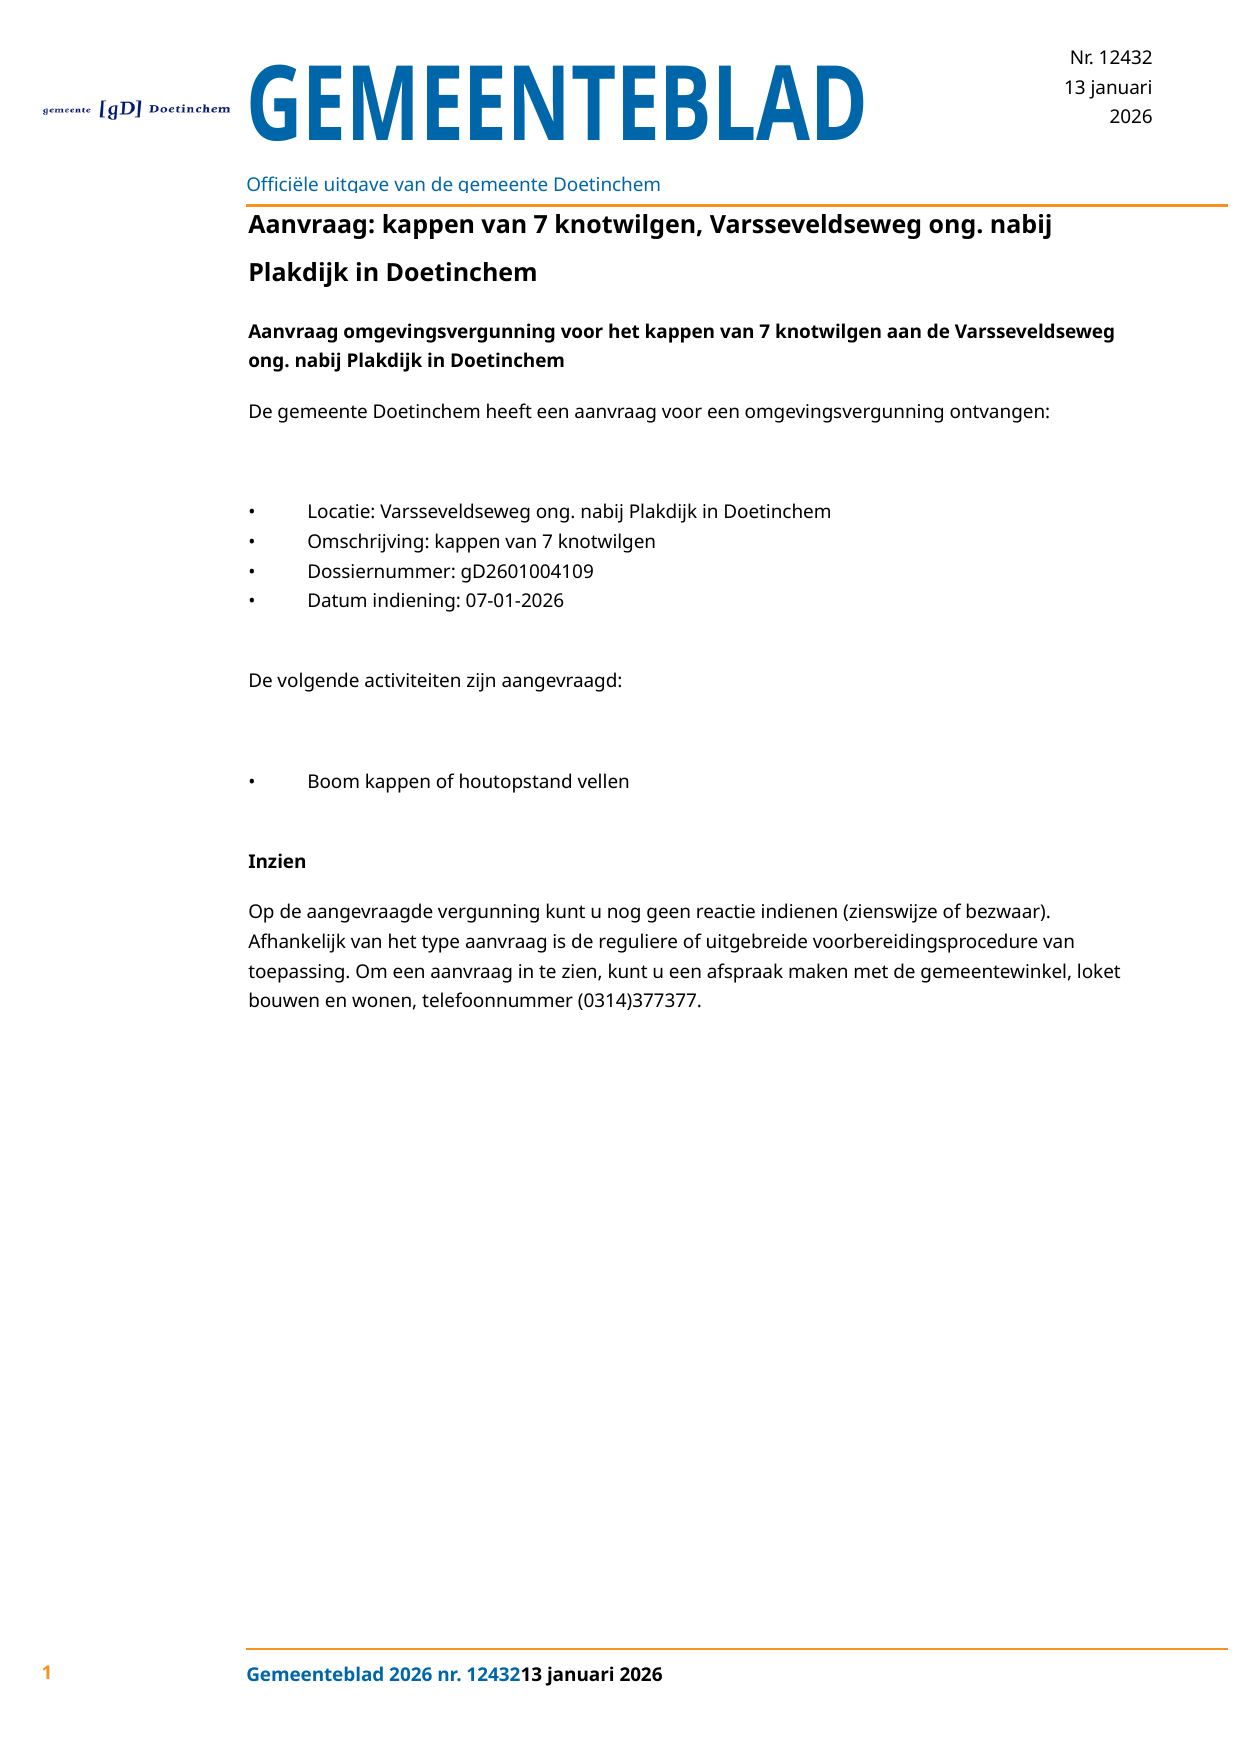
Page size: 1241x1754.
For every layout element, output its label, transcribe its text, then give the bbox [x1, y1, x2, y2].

text Inzien [248, 848, 1152, 874]
text De volgende activiteiten zijn aangevraagd: [248, 667, 1152, 693]
list Omschrijving: kappen van 7 knotwilgen [248, 528, 1152, 554]
list Datum indiening: 07-01-2026 [248, 587, 1152, 613]
list Dossiernummer: gD2601004109 [248, 558, 1152, 584]
list Locatie: Varsseveldseweg ong. nabij Plakdijk in Doetinchem [248, 499, 1152, 524]
text Op de aangevraagde vergunning kunt u nog geen reactie indienen (zienswijze of bezwaar). Afhankelijk van het type aanvraag is de reguliere of uitgebreide voorbereidingsprocedure van toepassing. Om een aanvraag in te zien, kunt u een afspraak maken met de gemeentewinkel, loket bouwen en wonen, telefoonnummer (0314)377377. [248, 899, 1152, 1013]
text Aanvraag: kappen van 7 knotwilgen, Varsseveldseweg ong. nabij Plakdijk in Doetinchem [248, 207, 1152, 288]
list Boom kappen of houtopstand vellen [248, 768, 1152, 794]
text De gemeente Doetinchem heeft een aanvraag voor een omgevingsvergunning ontvangen: [248, 398, 1152, 424]
picture [41, 47, 231, 172]
text Aanvraag omgevingsvergunning voor het kappen van 7 knotwilgen aan de Varsseveldseweg ong. nabij Plakdijk in Doetinchem [248, 318, 1152, 373]
